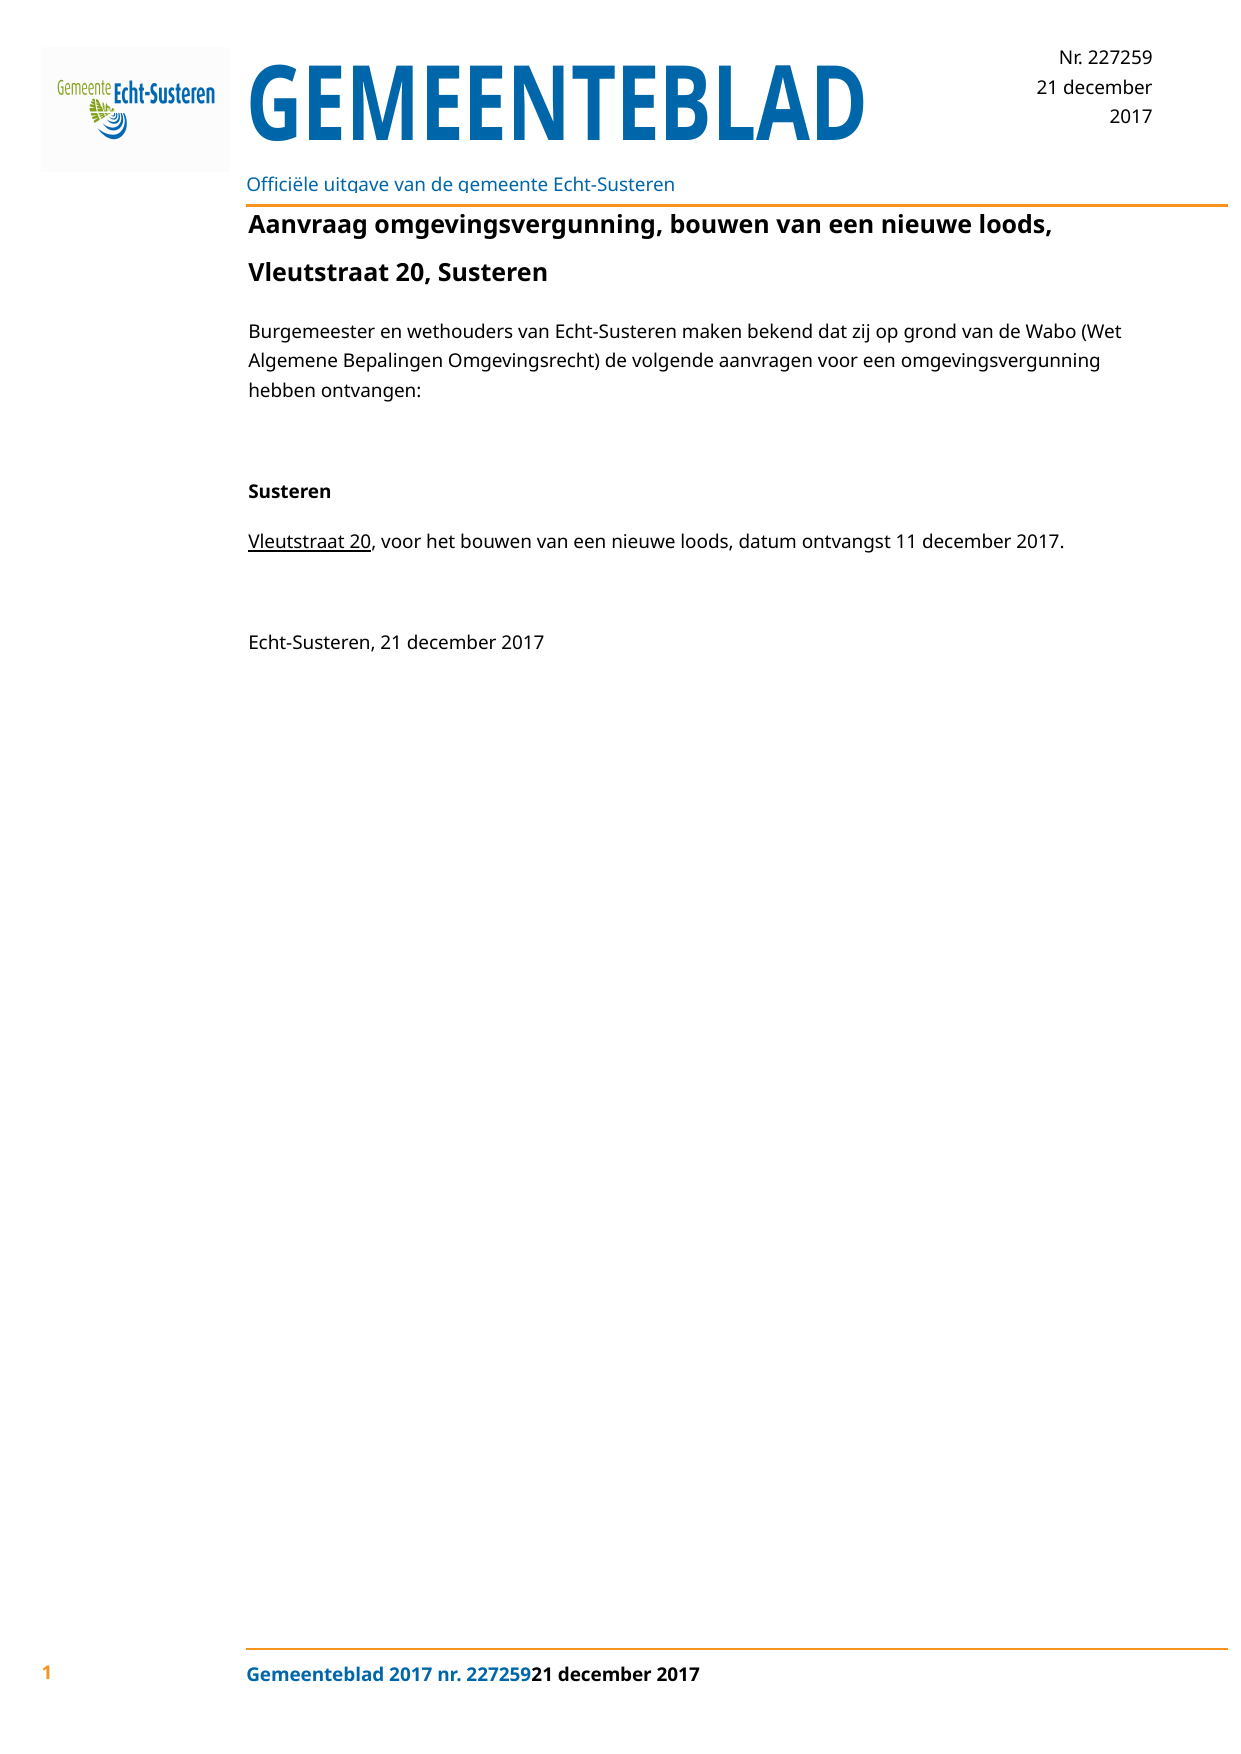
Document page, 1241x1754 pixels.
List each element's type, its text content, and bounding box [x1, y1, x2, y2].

picture [41, 47, 231, 172]
text Burgemeester en wethouders van Echt-Susteren maken bekend dat zij op grond van de Wabo (Wet Algemene Bepalingen Omgevingsrecht) de volgende aanvragen voor een omgevingsvergunning hebben ontvangen: [248, 318, 1152, 403]
text Aanvraag omgevingsvergunning, bouwen van een nieuwe loods, Vleutstraat 20, Susteren [248, 207, 1152, 288]
text Susteren [248, 478, 1152, 504]
text Echt-Susteren, 21 december 2017 [248, 629, 1152, 655]
text Vleutstraat 20, voor het bouwen van een nieuwe loods, datum ontvangst 11 december 2017. [248, 528, 1152, 554]
